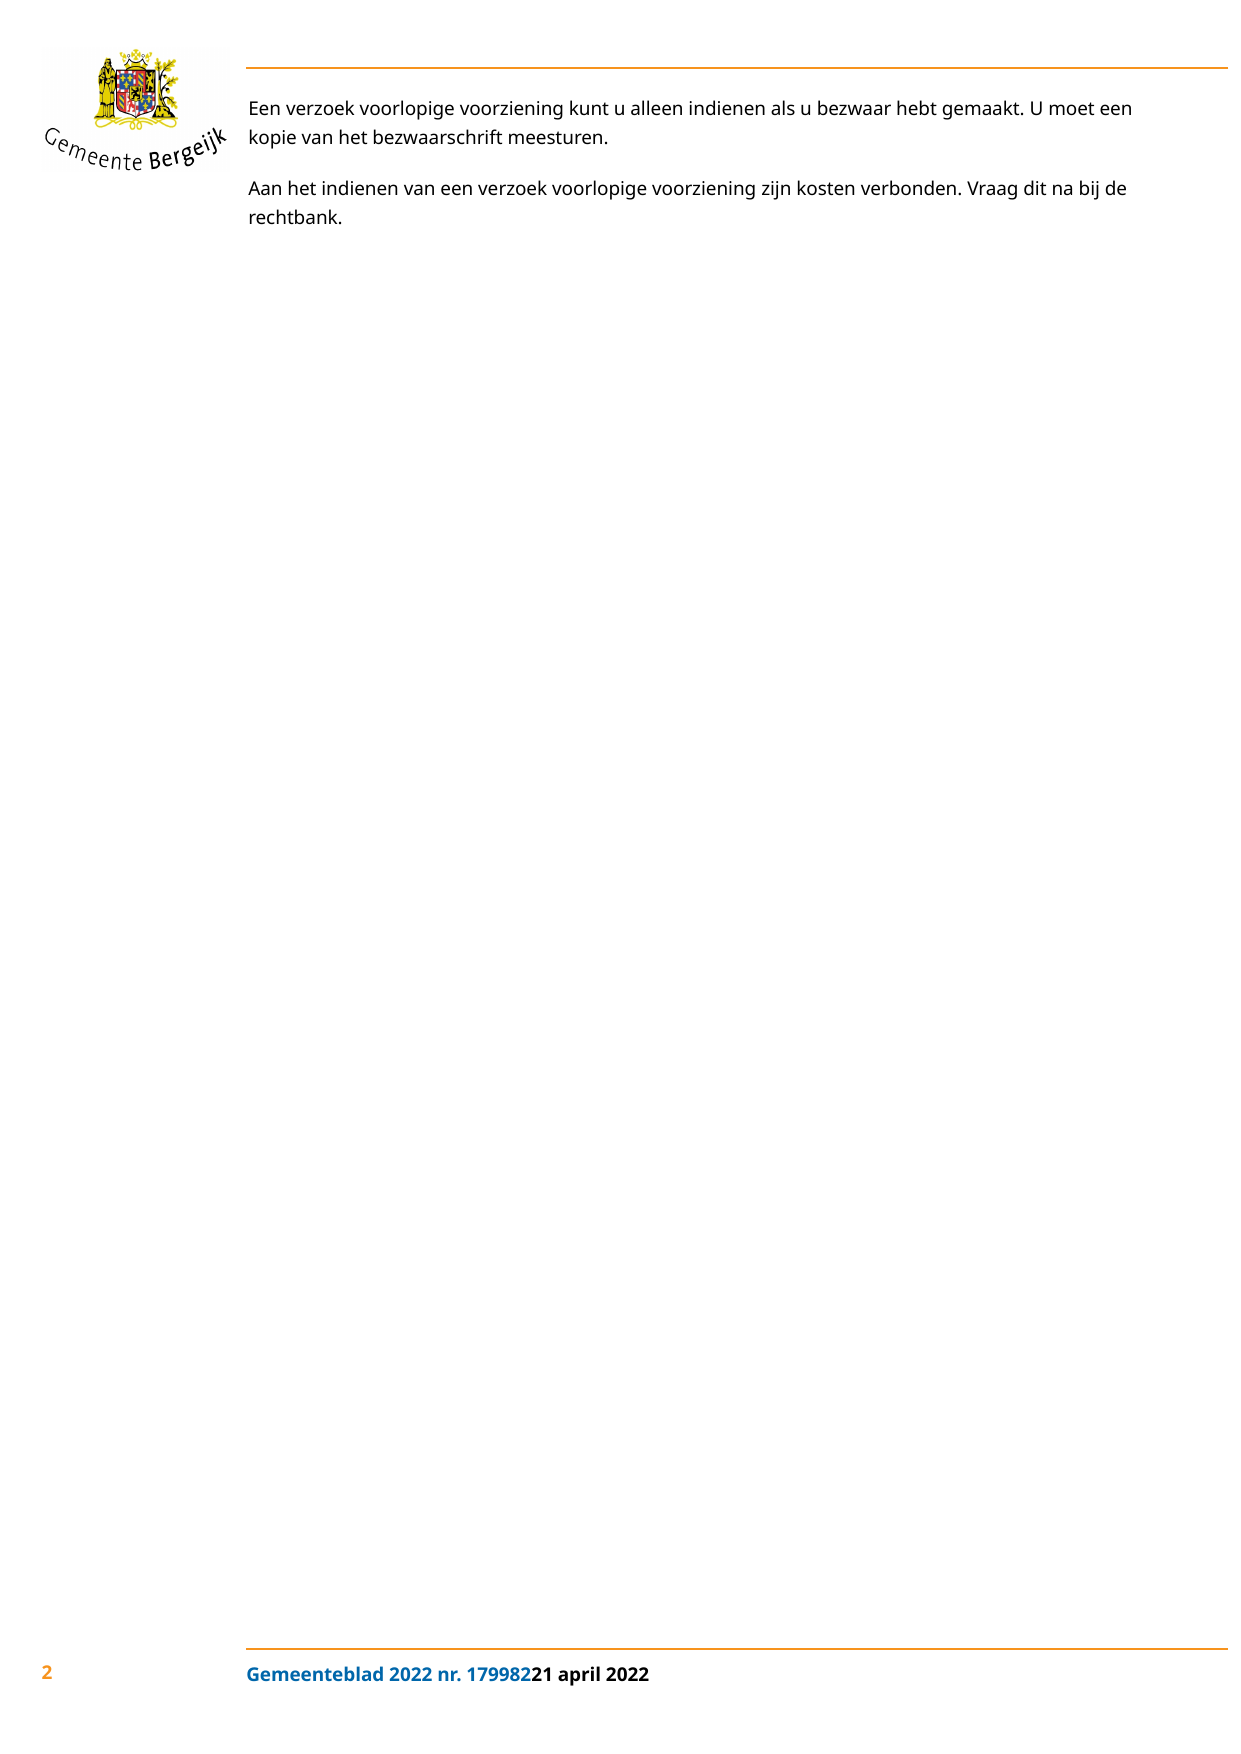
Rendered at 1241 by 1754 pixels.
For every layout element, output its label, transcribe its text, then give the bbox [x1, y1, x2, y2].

picture [41, 47, 231, 172]
text Aan het indienen van een verzoek voorlopige voorziening zijn kosten verbonden. Vraag dit na bij de rechtbank. [248, 175, 1152, 230]
text Een verzoek voorlopige voorziening kunt u alleen indienen als u bezwaar hebt gemaakt. U moet een kopie van het bezwaarschrift meesturen. [248, 95, 1152, 150]
